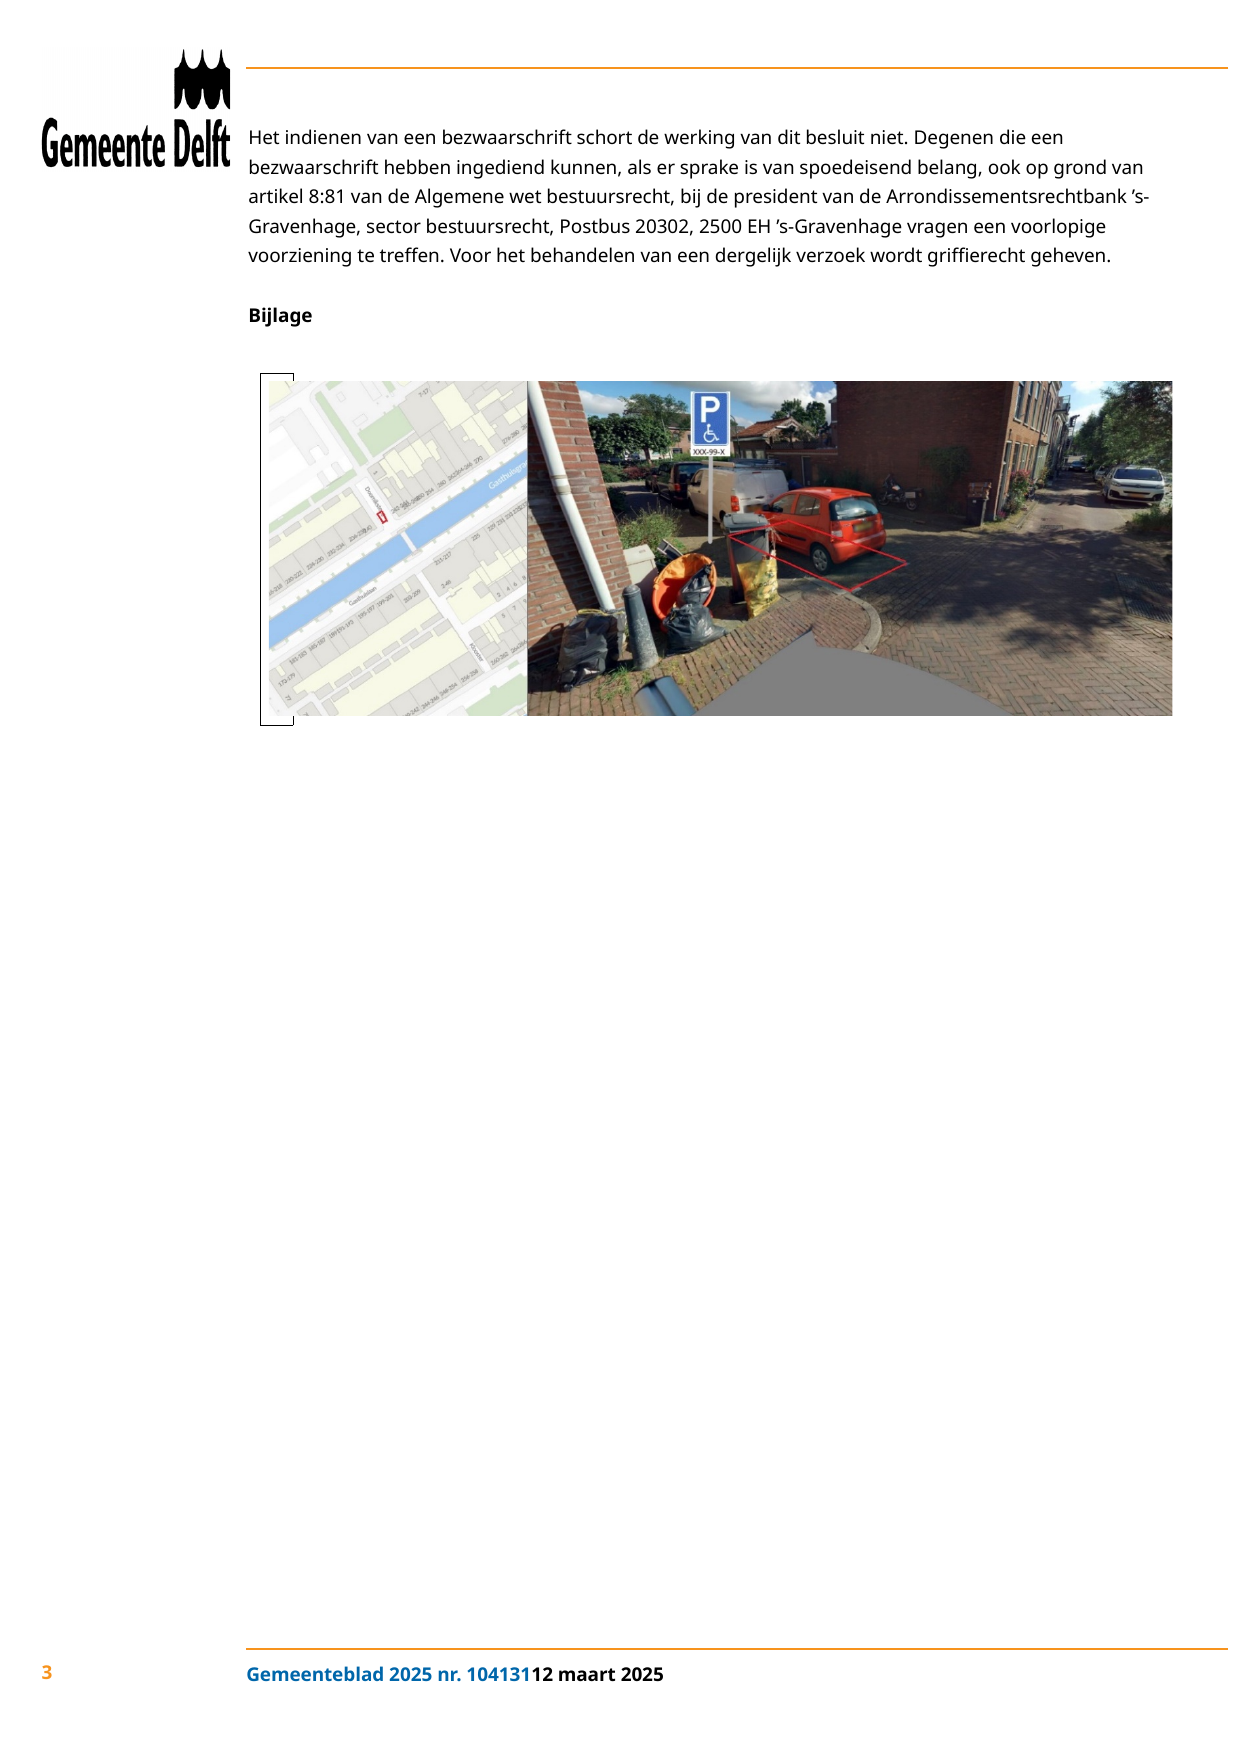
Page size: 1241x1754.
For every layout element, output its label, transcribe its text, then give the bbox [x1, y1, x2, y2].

picture [268, 381, 1173, 716]
picture [41, 47, 231, 172]
text Het indienen van een bezwaarschrift schort de werking van dit besluit niet. Degenen die een bezwaarschrift hebben ingediend kunnen, als er sprake is van spoedeisend belang, ook op grond van artikel 8:81 van de Algemene wet bestuursrecht, bij de president van de Arrondissementsrechtbank ’s-Gravenhage, sector bestuursrecht, Postbus 20302, 2500 EH ’s-Gravenhage vragen een voorlopige voorziening te treffen. Voor het behandelen van een dergelijk verzoek wordt griffierecht geheven. [248, 124, 1152, 268]
text Bijlage [248, 302, 1152, 328]
